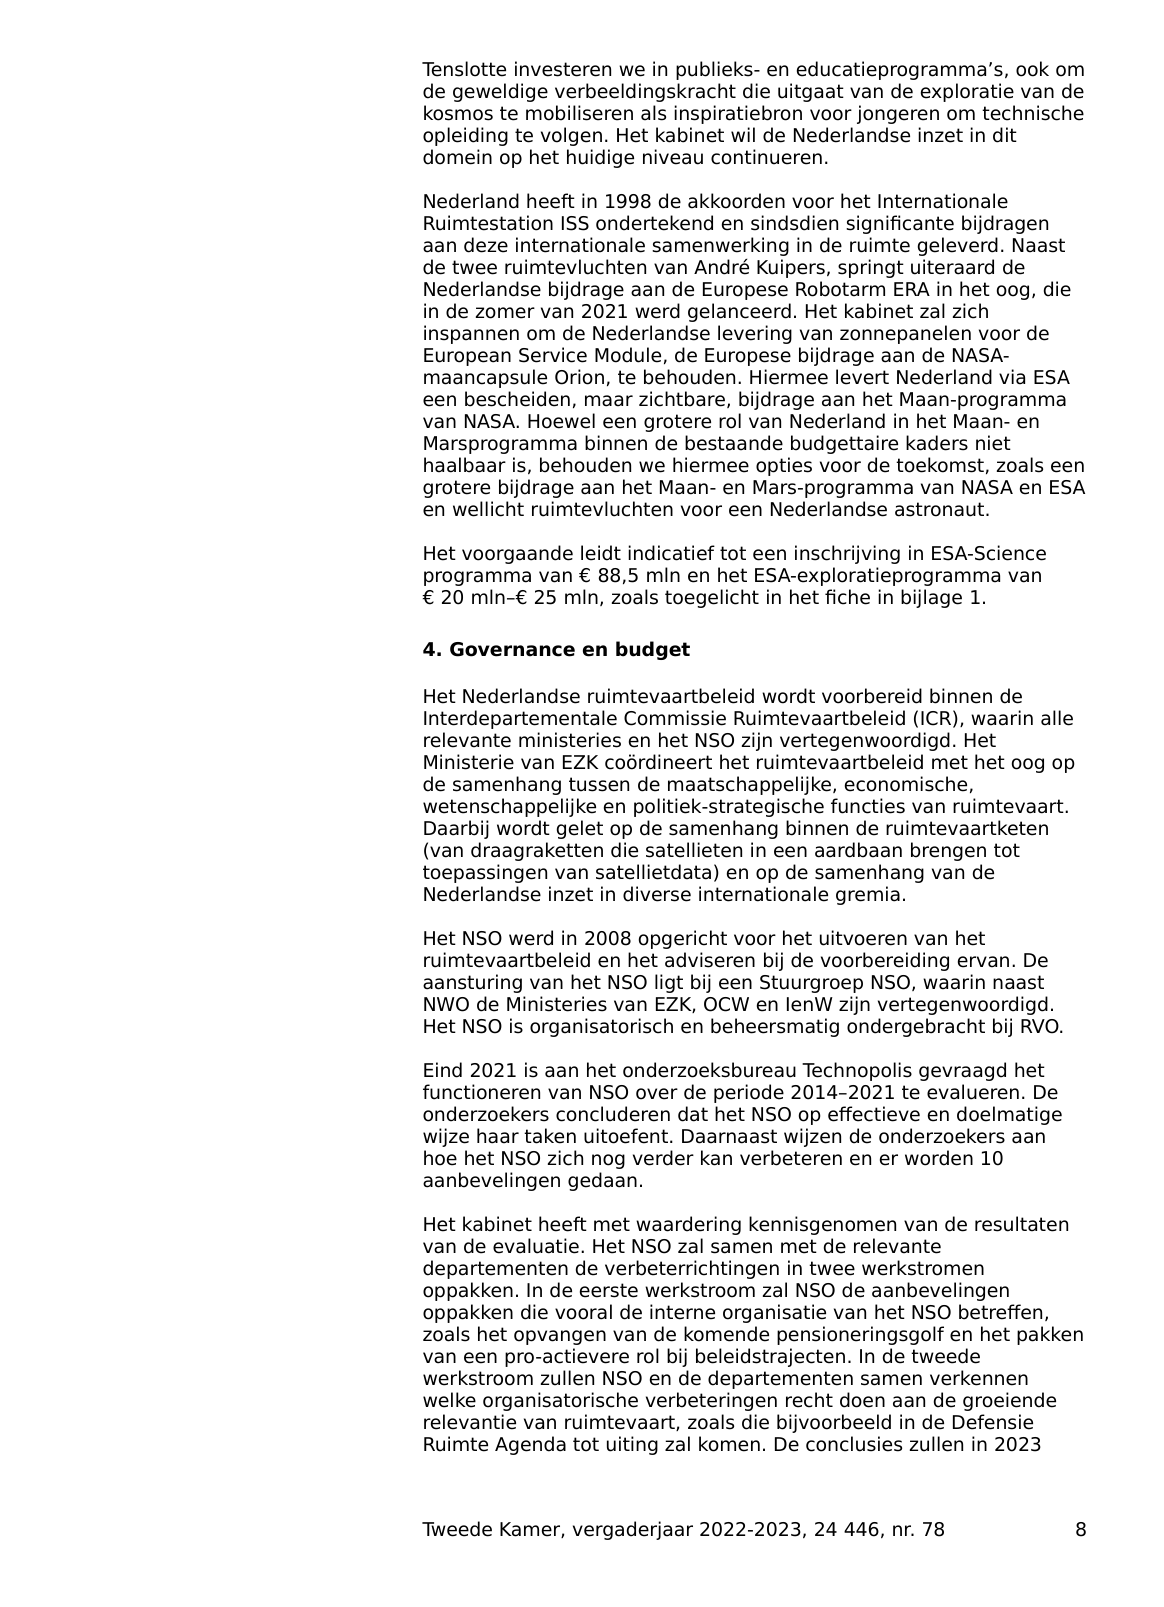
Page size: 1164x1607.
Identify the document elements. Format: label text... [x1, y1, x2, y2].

text Het voorgaande leidt indicatief tot een inschrijving in ESA-Science programma van € 88,5 mln en het ESA-exploratieprogramma van € 20 mln–€ 25 mln, zoals toegelicht in het fiche in bijlage 1. [422, 543, 1087, 609]
text Het kabinet heeft met waardering kennisgenomen van de resultaten van de evaluatie. Het NSO zal samen met de relevante departementen de verbeterrichtingen in twee werkstromen oppakken. In de eerste werkstroom zal NSO de aanbevelingen oppakken die vooral de interne organisatie van het NSO betreffen, zoals het opvangen van de komende pensioneringsgolf en het pakken van een pro-actievere rol bij beleidstrajecten. In de tweede werkstroom zullen NSO en de departementen samen verkennen welke organisatorische verbeteringen recht doen aan de groeiende relevantie van ruimtevaart, zoals die bijvoorbeeld in de Defensie Ruimte Agenda tot uiting zal komen. De conclusies zullen in 2023 [422, 1214, 1087, 1456]
text Nederland heeft in 1998 de akkoorden voor het Internationale Ruimtestation ISS ondertekend en sindsdien significante bijdragen aan deze internationale samenwerking in de ruimte geleverd. Naast de twee ruimtevluchten van André Kuipers, springt uiteraard de Nederlandse bijdrage aan de Europese Robotarm ERA in het oog, die in de zomer van 2021 werd gelanceerd. Het kabinet zal zich inspannen om de Nederlandse levering van zonnepanelen voor de European Service Module, de Europese bijdrage aan de NASA-maancapsule Orion, te behouden. Hiermee levert Nederland via ESA een bescheiden, maar zichtbare, bijdrage aan het Maan-programma van NASA. Hoewel een grotere rol van Nederland in het Maan- en Marsprogramma binnen de bestaande budgettaire kaders niet haalbaar is, behouden we hiermee opties voor de toekomst, zoals een grotere bijdrage aan het Maan- en Mars-programma van NASA en ESA en wellicht ruimtevluchten voor een Nederlandse astronaut. [422, 191, 1087, 521]
text Het Nederlandse ruimtevaartbeleid wordt voorbereid binnen de Interdepartementale Commissie Ruimtevaartbeleid (ICR), waarin alle relevante ministeries en het NSO zijn vertegenwoordigd. Het Ministerie van EZK coördineert het ruimtevaartbeleid met het oog op de samenhang tussen de maatschappelijke, economische, wetenschappelijke en politiek-strategische functies van ruimtevaart. Daarbij wordt gelet op de samenhang binnen de ruimtevaartketen (van draagraketten die satellieten in een aardbaan brengen tot toepassingen van satellietdata) en op de samenhang van de Nederlandse inzet in diverse internationale gremia. [422, 686, 1087, 906]
text Tenslotte investeren we in publieks- en educatieprogramma’s, ook om de geweldige verbeeldingskracht die uitgaat van de exploratie van de kosmos te mobiliseren als inspiratiebron voor jongeren om technische opleiding te volgen. Het kabinet wil de Nederlandse inzet in dit domein op het huidige niveau continueren. [422, 59, 1087, 169]
subtitle 4. Governance en budget [422, 639, 1087, 661]
text Het NSO werd in 2008 opgericht voor het uitvoeren van het ruimtevaartbeleid en het adviseren bij de voorbereiding ervan. De aansturing van het NSO ligt bij een Stuurgroep NSO, waarin naast NWO de Ministeries van EZK, OCW en IenW zijn vertegenwoordigd. Het NSO is organisatorisch en beheersmatig ondergebracht bij RVO. [422, 928, 1087, 1038]
text Eind 2021 is aan het onderzoeksbureau Technopolis gevraagd het functioneren van NSO over de periode 2014–2021 te evalueren. De onderzoekers concluderen dat het NSO op effectieve en doelmatige wijze haar taken uitoefent. Daarnaast wijzen de onderzoekers aan hoe het NSO zich nog verder kan verbeteren en er worden 10 aanbevelingen gedaan. [422, 1060, 1087, 1192]
